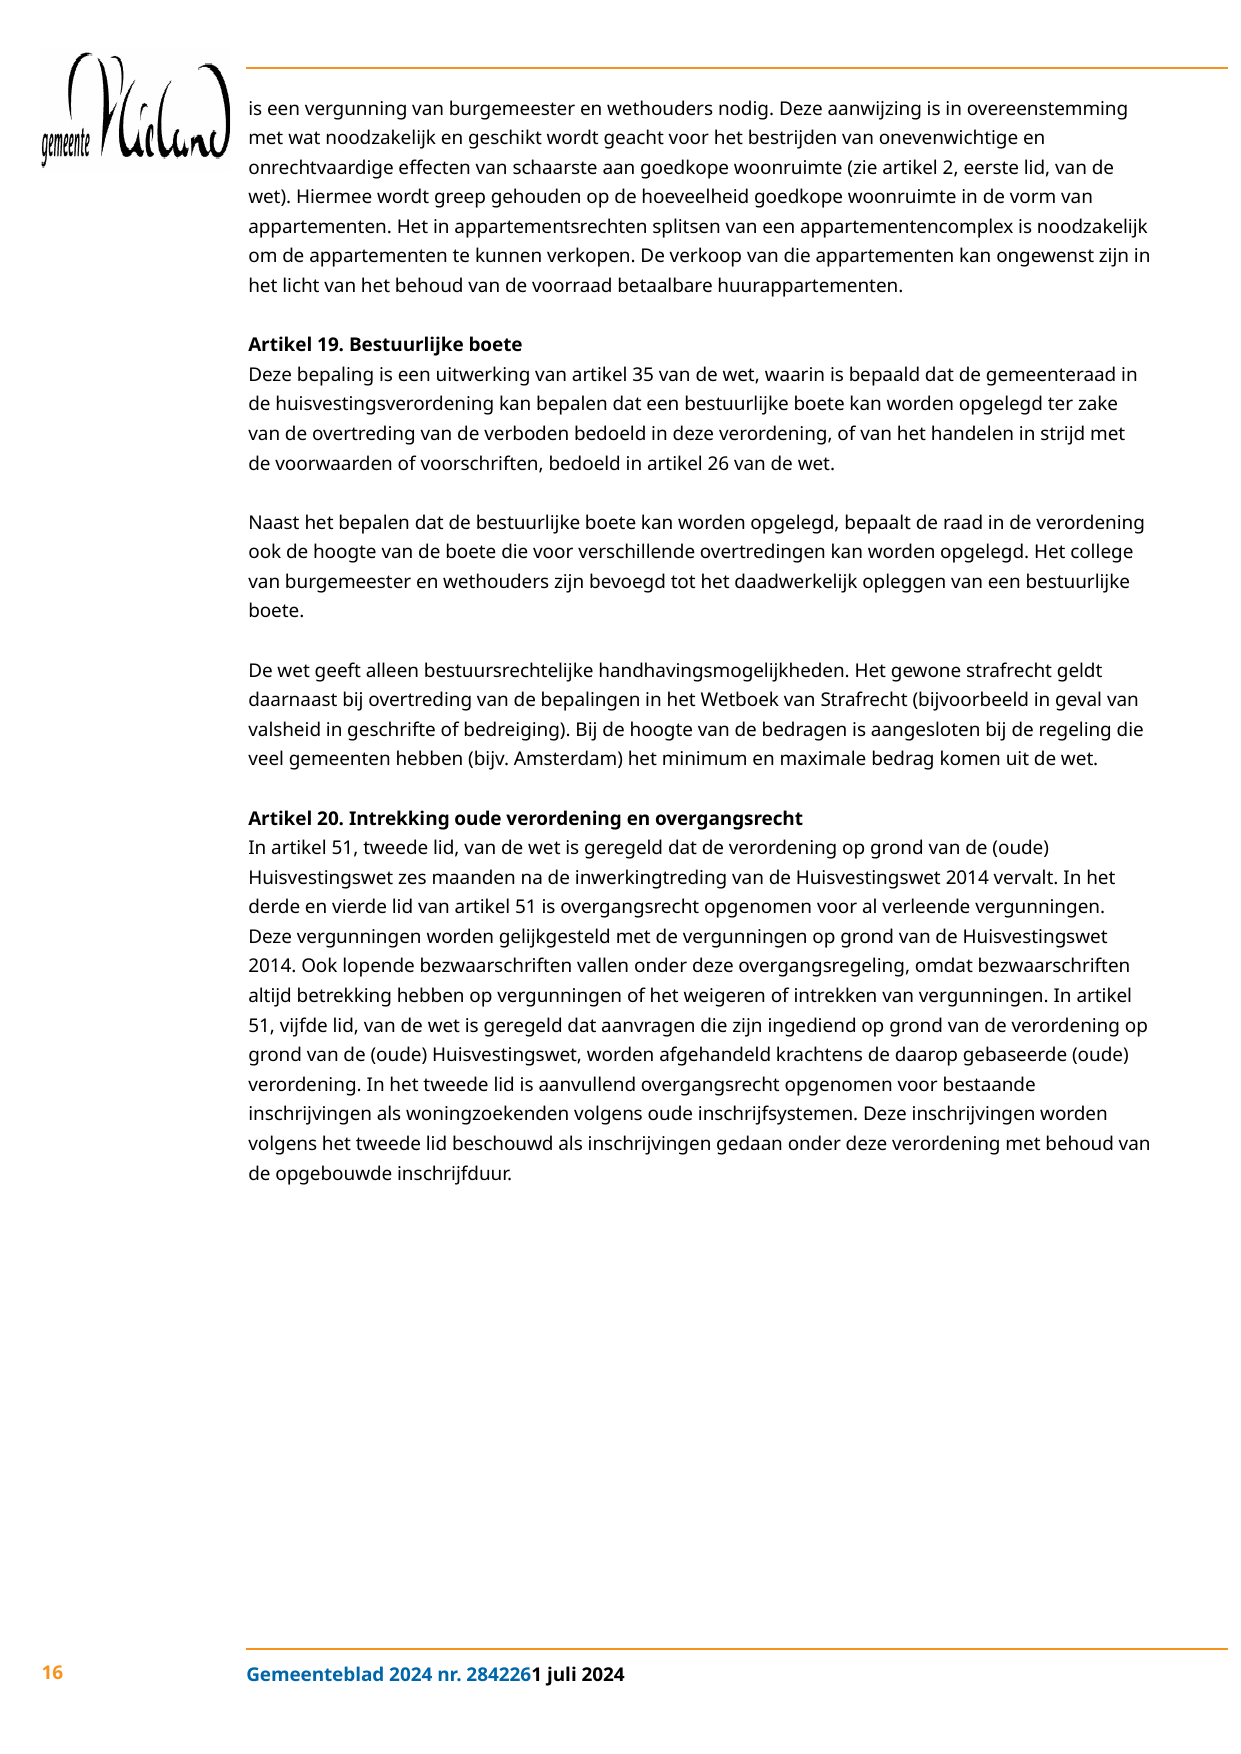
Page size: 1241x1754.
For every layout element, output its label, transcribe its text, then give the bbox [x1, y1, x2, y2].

picture [41, 47, 231, 172]
text Artikel 20. Intrekking oude verordening en overgangsrecht [248, 805, 1152, 831]
text is een vergunning van burgemeester en wethouders nodig. Deze aanwijzing is in overeenstemming met wat noodzakelijk en geschikt wordt geacht voor het bestrijden van onevenwichtige en onrechtvaardige effecten van schaarste aan goedkope woonruimte (zie artikel 2, eerste lid, van de wet). Hiermee wordt greep gehouden op de hoeveelheid goedkope woonruimte in de vorm van appartementen. Het in appartementsrechten splitsen van een appartementencomplex is noodzakelijk om de appartementen te kunnen verkopen. De verkoop van die appartementen kan ongewenst zijn in het licht van het behoud van de voorraad betaalbare huurappartementen. [248, 95, 1152, 298]
text De wet geeft alleen bestuursrechtelijke handhavingsmogelijkheden. Het gewone strafrecht geldt daarnaast bij overtreding van de bepalingen in het Wetboek van Strafrecht (bijvoorbeeld in geval van valsheid in geschrifte of bedreiging). Bij de hoogte van de bedragen is aangesloten bij de regeling die veel gemeenten hebben (bijv. Amsterdam) het minimum en maximale bedrag komen uit de wet. [248, 657, 1152, 771]
text Deze bepaling is een uitwerking van artikel 35 van de wet, waarin is bepaald dat de gemeenteraad in de huisvestingsverordening kan bepalen dat een bestuurlijke boete kan worden opgelegd ter zake van de overtreding van de verboden bedoeld in deze verordening, of van het handelen in strijd met de voorwaarden of voorschriften, bedoeld in artikel 26 van de wet. [248, 361, 1152, 476]
text In artikel 51, tweede lid, van de wet is geregeld dat de verordening op grond van de (oude) Huisvestingswet zes maanden na de inwerkingtreding van de Huisvestingswet 2014 vervalt. In het derde en vierde lid van artikel 51 is overgangsrecht opgenomen voor al verleende vergunningen. Deze vergunningen worden gelijkgesteld met de vergunningen op grond van de Huisvestingswet 2014. Ook lopende bezwaarschriften vallen onder deze overgangsregeling, omdat bezwaarschriften altijd betrekking hebben op vergunningen of het weigeren of intrekken van vergunningen. In artikel 51, vijfde lid, van de wet is geregeld dat aanvragen die zijn ingediend op grond van de verordening op grond van de (oude) Huisvestingswet, worden afgehandeld krachtens de daarop gebaseerde (oude) verordening. In het tweede lid is aanvullend overgangsrecht opgenomen voor bestaande inschrijvingen als woningzoekenden volgens oude inschrijfsystemen. Deze inschrijvingen worden volgens het tweede lid beschouwd als inschrijvingen gedaan onder deze verordening met behoud van de opgebouwde inschrijfduur. [248, 834, 1152, 1186]
text Naast het bepalen dat de bestuurlijke boete kan worden opgelegd, bepaalt de raad in de verordening ook de hoogte van de boete die voor verschillende overtredingen kan worden opgelegd. Het college van burgemeester en wethouders zijn bevoegd tot het daadwerkelijk opleggen van een bestuurlijke boete. [248, 509, 1152, 623]
text Artikel 19. Bestuurlijke boete [248, 331, 1152, 357]
